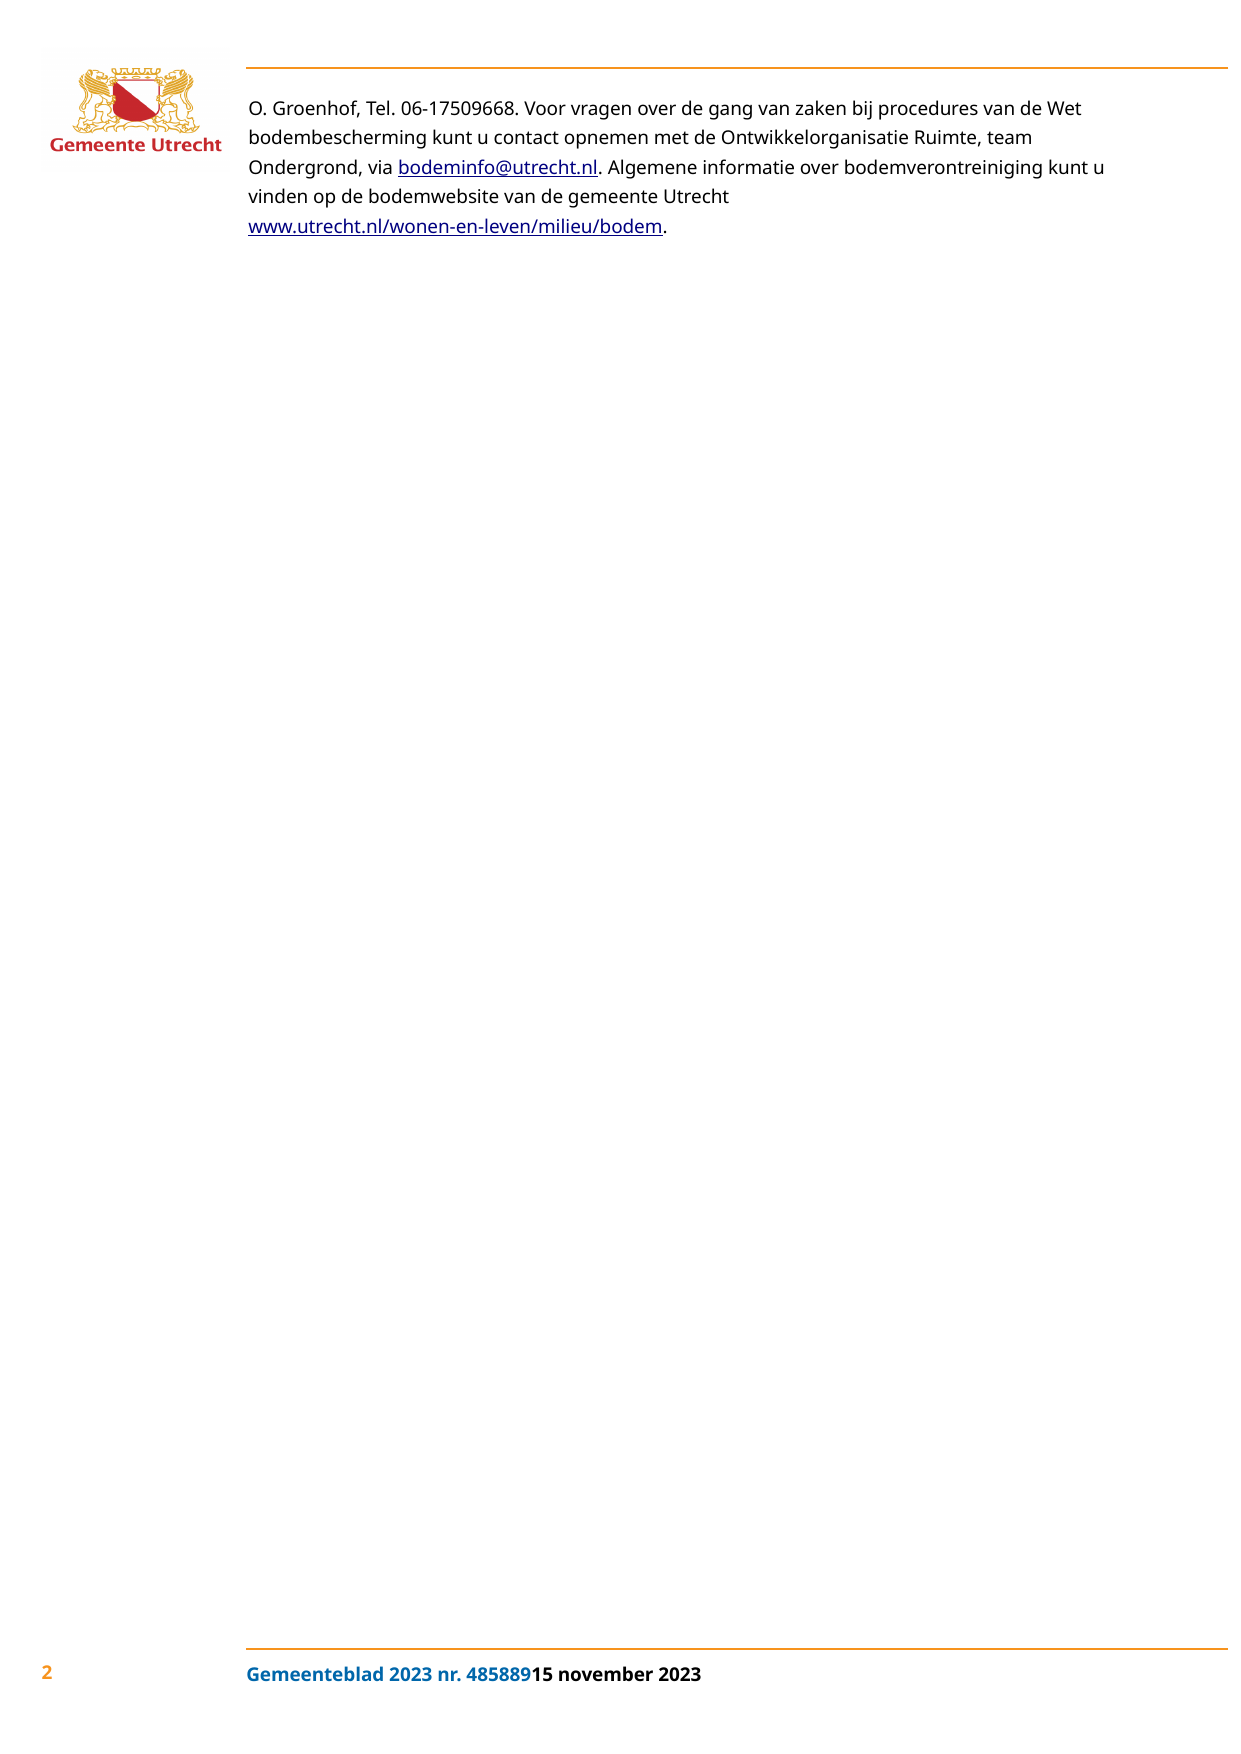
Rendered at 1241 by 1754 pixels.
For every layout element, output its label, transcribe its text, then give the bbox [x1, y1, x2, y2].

text O. Groenhof, Tel. 06-17509668. Voor vragen over de gang van zaken bij procedures van de Wet bodembescherming kunt u contact opnemen met de Ontwikkelorganisatie Ruimte, team Ondergrond, via bodeminfo@utrecht.nl. Algemene informatie over bodemverontreiniging kunt u vinden op de bodemwebsite van de gemeente Utrecht www.utrecht.nl/wonen-en-leven/milieu/bodem. [248, 95, 1152, 239]
picture [41, 47, 231, 172]
